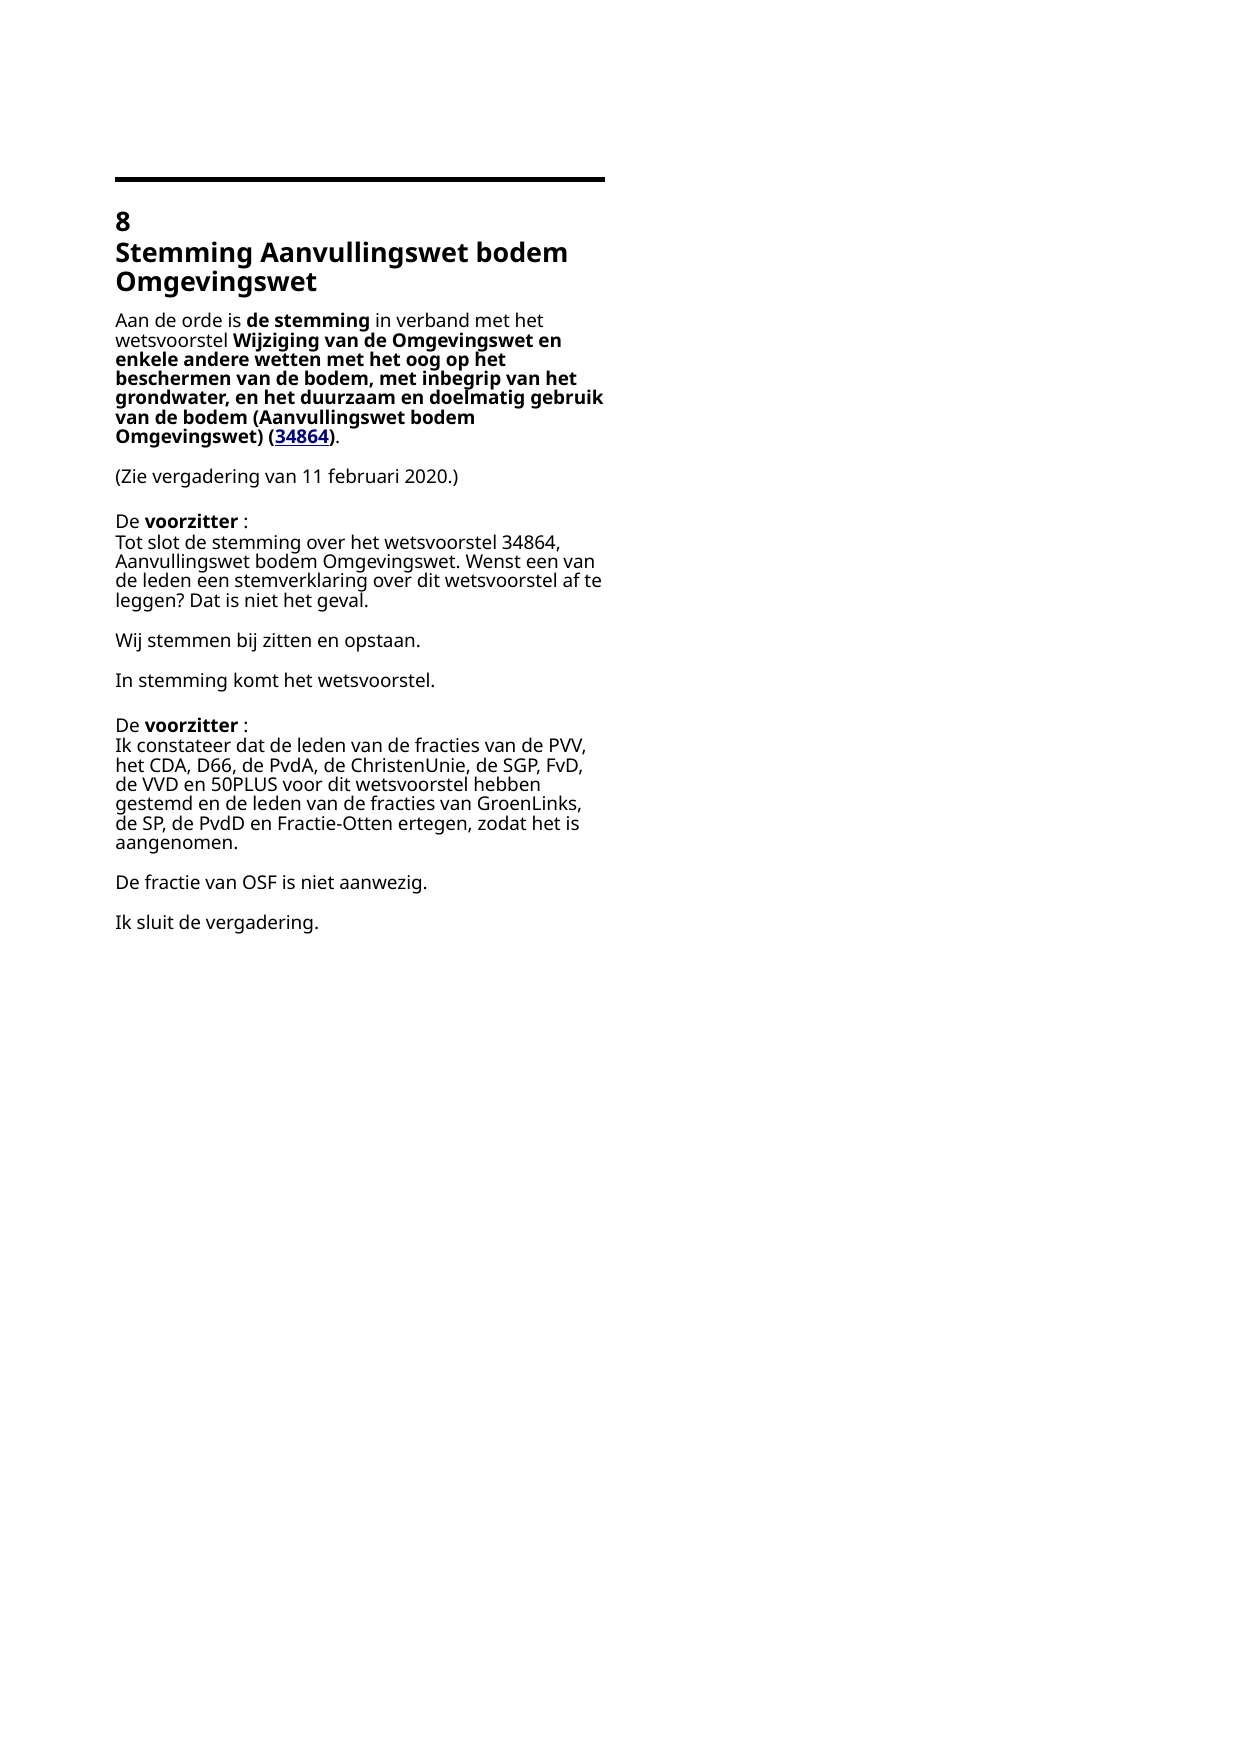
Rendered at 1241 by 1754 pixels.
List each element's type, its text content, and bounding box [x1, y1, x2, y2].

text (Zie vergadering van 11 februari 2020.) [115, 468, 605, 487]
text 8 [115, 203, 605, 239]
text De fractie van OSF is niet aanwezig. [115, 874, 605, 893]
text De voorzitter : [115, 712, 605, 737]
text De voorzitter : [115, 508, 605, 534]
text Aan de orde is de stemming in verband met het wetsvoorstel Wijziging van de Omgevingswet en enkele andere wetten met het oog op het beschermen van de bodem, met inbegrip van het grondwater, en het duurzaam en doelmatig gebruik van de bodem (Aanvullingswet bodem Omgevingswet) (34864). [115, 312, 605, 447]
text Tot slot de stemming over het wetsvoorstel 34864, Aanvullingswet bodem Omgevingswet. Wenst een van de leden een stemverklaring over dit wetsvoorstel af te leggen? Dat is niet het geval. [115, 534, 605, 611]
text Ik constateer dat de leden van de fracties van de PVV, het CDA, D66, de PvdA, de ChristenUnie, de SGP, FvD, de VVD en 50PLUS voor dit wetsvoorstel hebben gestemd en de leden van de fracties van GroenLinks, de SP, de PvdD en Fractie-Otten ertegen, zodat het is aangenomen. [115, 737, 605, 853]
text In stemming komt het wetsvoorstel. [115, 672, 605, 691]
text Ik sluit de vergadering. [115, 914, 605, 933]
text Wij stemmen bij zitten en opstaan. [115, 632, 605, 651]
text Stemming Aanvullingswet bodem Omgevingswet [115, 239, 605, 312]
